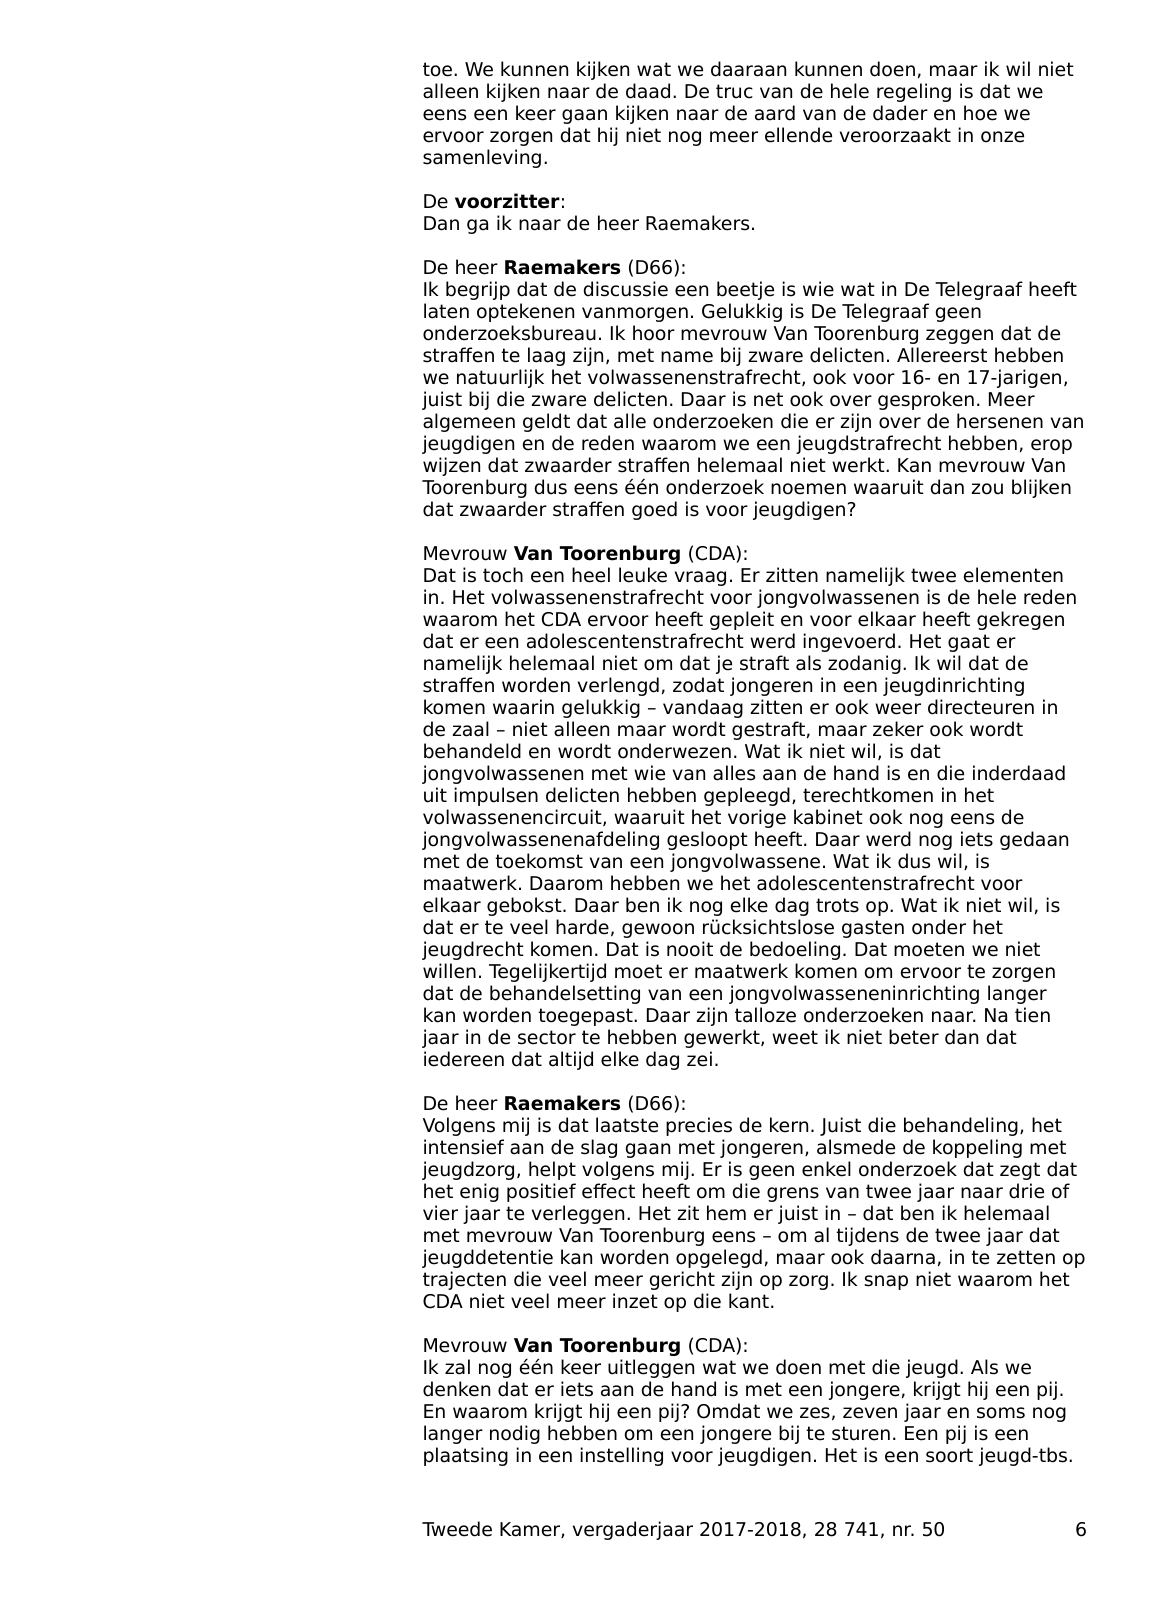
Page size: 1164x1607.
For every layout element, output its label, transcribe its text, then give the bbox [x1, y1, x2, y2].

text Ik begrijp dat de discussie een beetje is wie wat in De Telegraaf heeft laten optekenen vanmorgen. Gelukkig is De Telegraaf geen onderzoeksbureau. Ik hoor mevrouw Van Toorenburg zeggen dat de straffen te laag zijn, met name bij zware delicten. Allereerst hebben we natuurlijk het volwassenenstrafrecht, ook voor 16- en 17-jarigen, juist bij die zware delicten. Daar is net ook over gesproken. Meer algemeen geldt dat alle onderzoeken die er zijn over de hersenen van jeugdigen en de reden waarom we een jeugdstrafrecht hebben, erop wijzen dat zwaarder straffen helemaal niet werkt. Kan mevrouw Van Toorenburg dus eens één onderzoek noemen waaruit dan zou blijken dat zwaarder straffen goed is voor jeugdigen? [422, 279, 1087, 521]
text Mevrouw Van Toorenburg (CDA): [422, 543, 1087, 565]
text Ik zal nog één keer uitleggen wat we doen met die jeugd. Als we denken dat er iets aan de hand is met een jongere, krijgt hij een pij. En waarom krijgt hij een pij? Omdat we zes, zeven jaar en soms nog langer nodig hebben om een jongere bij te sturen. Een pij is een plaatsing in een instelling voor jeugdigen. Het is een soort jeugd-tbs. [422, 1357, 1087, 1467]
text De voorzitter: [422, 191, 1087, 213]
text De heer Raemakers (D66): [422, 1093, 1087, 1115]
text Dan ga ik naar de heer Raemakers. [422, 213, 1087, 235]
text Dat is toch een heel leuke vraag. Er zitten namelijk twee elementen in. Het volwassenenstrafrecht voor jongvolwassenen is de hele reden waarom het CDA ervoor heeft gepleit en voor elkaar heeft gekregen dat er een adolescentenstrafrecht werd ingevoerd. Het gaat er namelijk helemaal niet om dat je straft als zodanig. Ik wil dat de straffen worden verlengd, zodat jongeren in een jeugdinrichting komen waarin gelukkig – vandaag zitten er ook weer directeuren in de zaal – niet alleen maar wordt gestraft, maar zeker ook wordt behandeld en wordt onderwezen. Wat ik niet wil, is dat jongvolwassenen met wie van alles aan de hand is en die inderdaad uit impulsen delicten hebben gepleegd, terechtkomen in het volwassenencircuit, waaruit het vorige kabinet ook nog eens de jongvolwassenenafdeling gesloopt heeft. Daar werd nog iets gedaan met de toekomst van een jongvolwassene. Wat ik dus wil, is maatwerk. Daarom hebben we het adolescentenstrafrecht voor elkaar gebokst. Daar ben ik nog elke dag trots op. Wat ik niet wil, is dat er te veel harde, gewoon rücksichtslose gasten onder het jeugdrecht komen. Dat is nooit de bedoeling. Dat moeten we niet willen. Tegelijkertijd moet er maatwerk komen om ervoor te zorgen dat de behandelsetting van een jongvolwasseneninrichting langer kan worden toegepast. Daar zijn talloze onderzoeken naar. Na tien jaar in de sector te hebben gewerkt, weet ik niet beter dan dat iedereen dat altijd elke dag zei. [422, 565, 1087, 1071]
text Volgens mij is dat laatste precies de kern. Juist die behandeling, het intensief aan de slag gaan met jongeren, alsmede de koppeling met jeugdzorg, helpt volgens mij. Er is geen enkel onderzoek dat zegt dat het enig positief effect heeft om die grens van twee jaar naar drie of vier jaar te verleggen. Het zit hem er juist in – dat ben ik helemaal met mevrouw Van Toorenburg eens – om al tijdens de twee jaar dat jeugddetentie kan worden opgelegd, maar ook daarna, in te zetten op trajecten die veel meer gericht zijn op zorg. Ik snap niet waarom het CDA niet veel meer inzet op die kant. [422, 1115, 1087, 1313]
text Mevrouw Van Toorenburg (CDA): [422, 1335, 1087, 1357]
text toe. We kunnen kijken wat we daaraan kunnen doen, maar ik wil niet alleen kijken naar de daad. De truc van de hele regeling is dat we eens een keer gaan kijken naar de aard van de dader en hoe we ervoor zorgen dat hij niet nog meer ellende veroorzaakt in onze samenleving. [422, 59, 1087, 169]
text De heer Raemakers (D66): [422, 257, 1087, 279]
